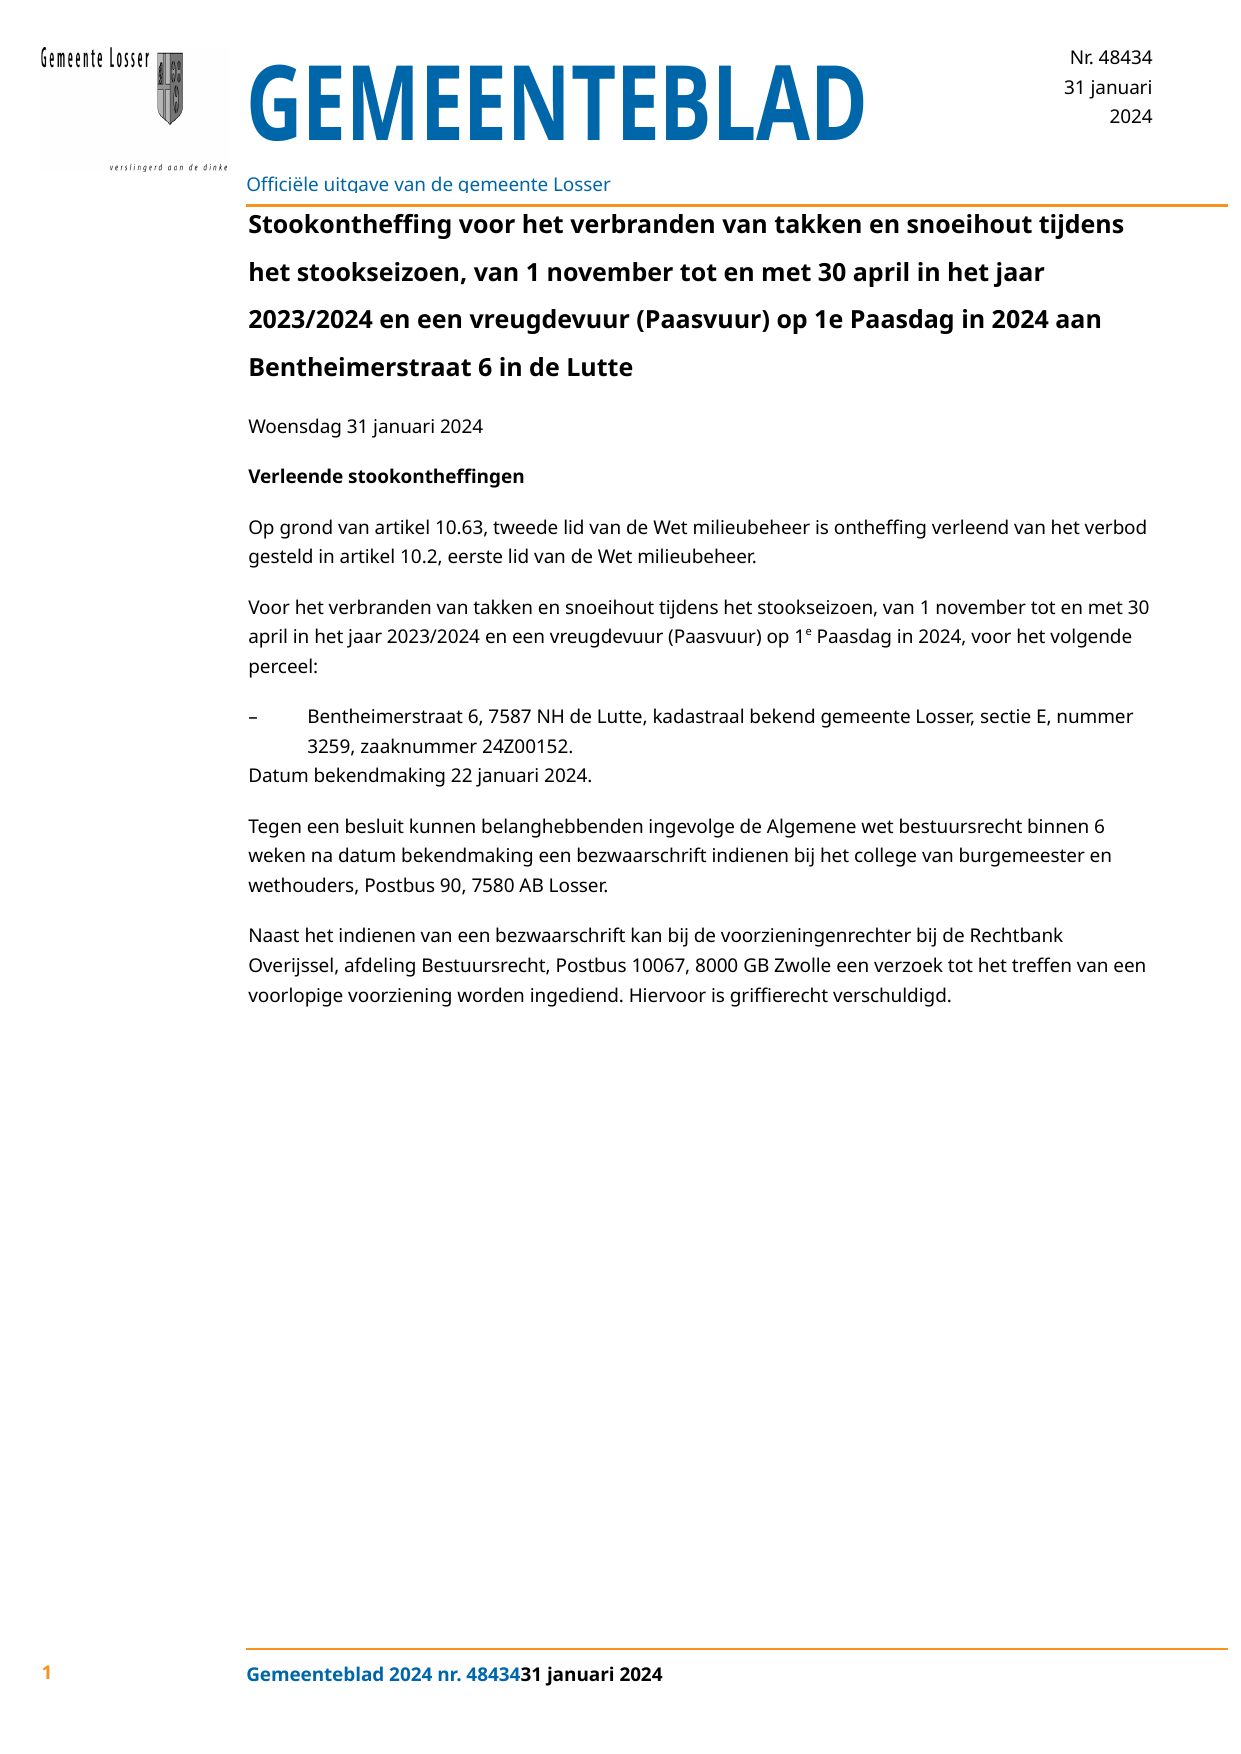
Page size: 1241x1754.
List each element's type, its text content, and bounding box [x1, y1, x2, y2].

text Naast het indienen van een bezwaarschrift kan bij de voorzieningenrechter bij de Rechtbank Overijssel, afdeling Bestuursrecht, Postbus 10067, 8000 GB Zwolle een verzoek tot het treffen van een voorlopige voorziening worden ingediend. Hiervoor is griffierecht verschuldigd. [248, 923, 1152, 1008]
text Voor het verbranden van takken en snoeihout tijdens het stookseizoen, van 1 november tot en met 30 april in het jaar 2023/2024 en een vreugdevuur (Paasvuur) op 1e Paasdag in 2024, voor het volgende perceel: [248, 594, 1152, 679]
text Woensdag 31 januari 2024 [248, 413, 1152, 439]
text Stookontheffing voor het verbranden van takken en snoeihout tijdens het stookseizoen, van 1 november tot en met 30 april in het jaar 2023/2024 en een vreugdevuur (Paasvuur) op 1e Paasdag in 2024 aan Bentheimerstraat 6 in de Lutte [248, 207, 1152, 384]
text Tegen een besluit kunnen belanghebbenden ingevolge de Algemene wet bestuursrecht binnen 6 weken na datum bekendmaking een bezwaarschrift indienen bij het college van burgemeester en wethouders, Postbus 90, 7580 AB Losser. [248, 813, 1152, 898]
text Verleende stookontheffingen [248, 463, 1152, 489]
text Datum bekendmaking 22 januari 2024. [248, 763, 1152, 788]
text Op grond van artikel 10.63, tweede lid van de Wet milieubeheer is ontheffing verleend van het verbod gesteld in artikel 10.2, eerste lid van de Wet milieubeheer. [248, 514, 1152, 569]
list Bentheimerstraat 6, 7587 NH de Lutte, kadastraal bekend gemeente Losser, sectie E, nummer 3259, zaaknummer 24Z00152. [248, 703, 1152, 759]
picture [41, 47, 231, 172]
